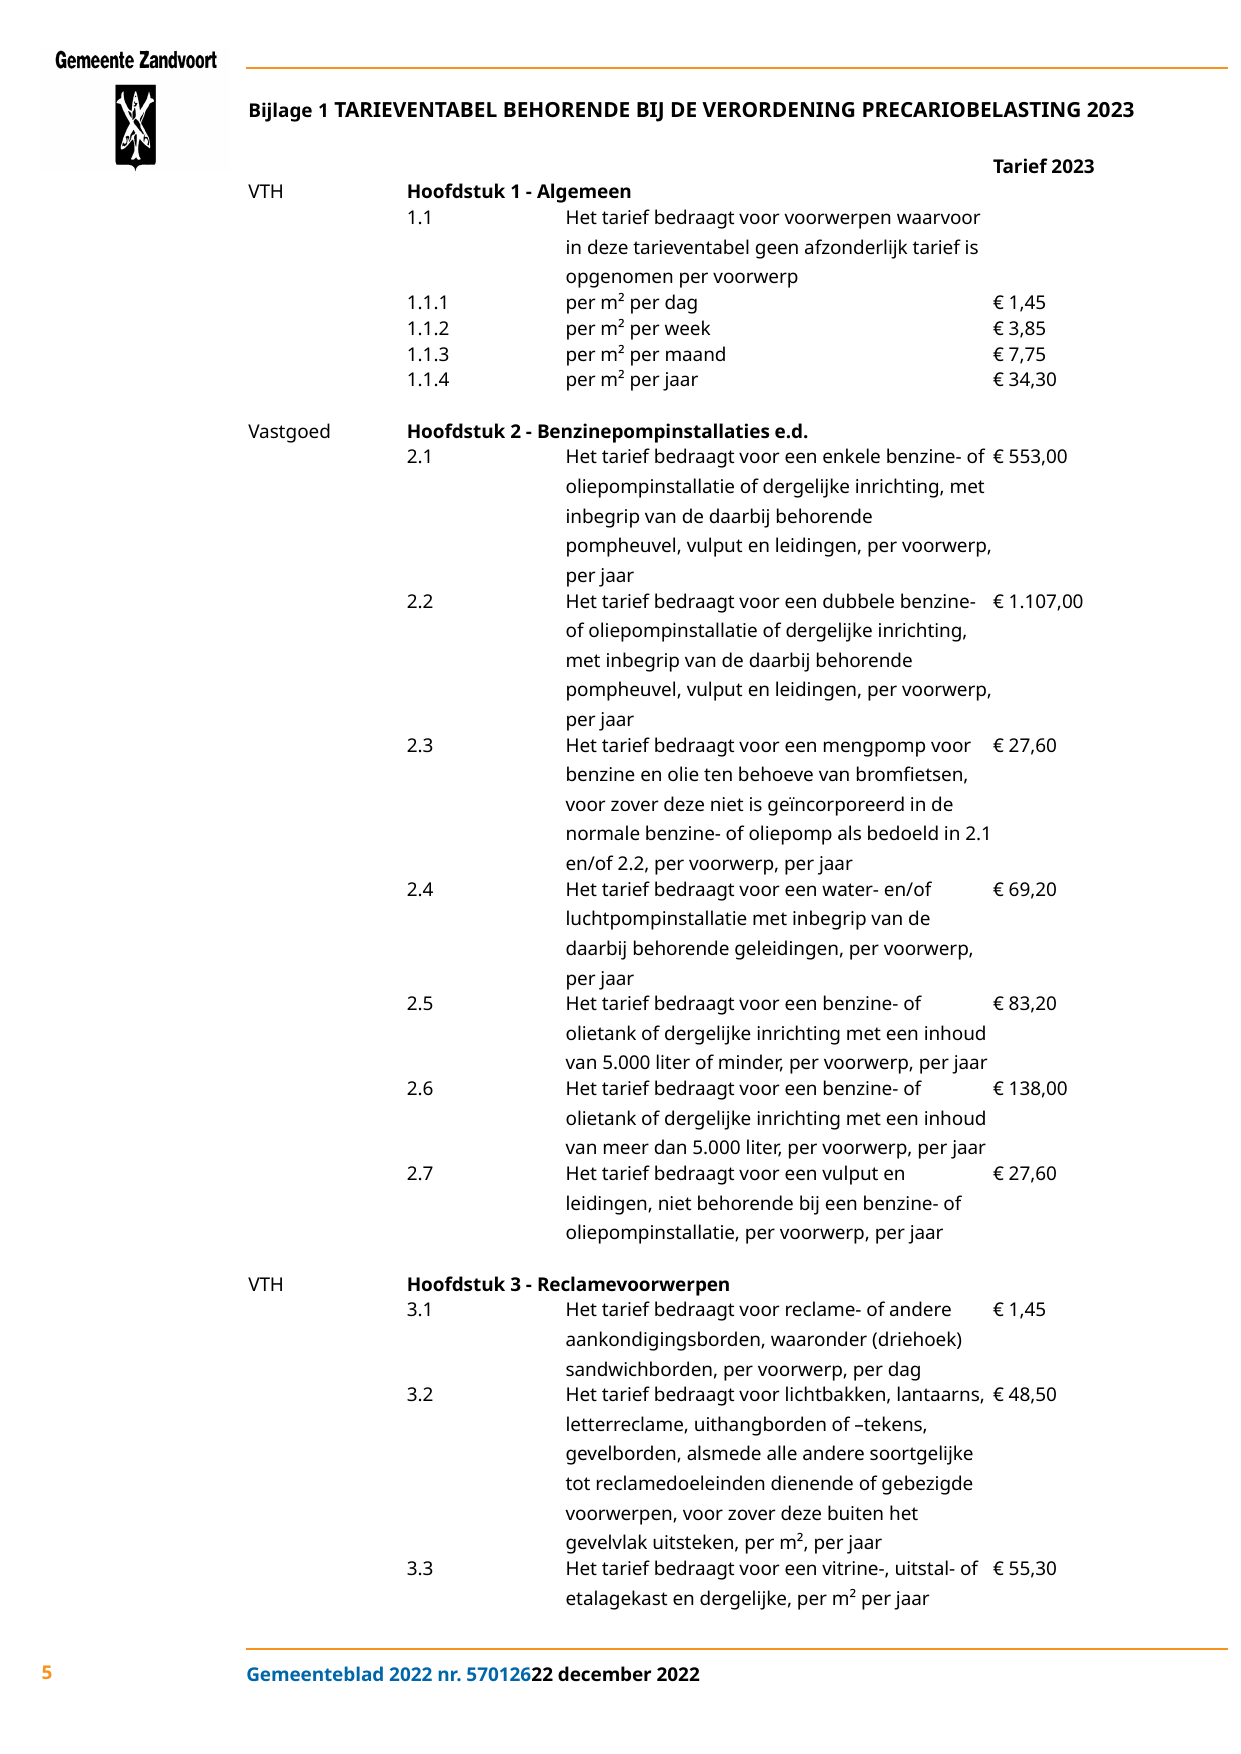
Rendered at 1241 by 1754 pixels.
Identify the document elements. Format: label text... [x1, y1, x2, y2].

table_cell 2.7 [407, 1160, 565, 1245]
table_cell [407, 392, 565, 418]
table_cell 1.1.1 [407, 289, 565, 315]
table_cell € 83,20 [993, 990, 1152, 1075]
table_cell [248, 1245, 407, 1271]
table_cell per m² per maand [565, 341, 993, 367]
table_cell Het tarief bedraagt voor een vitrine-, uitstal- of etalagekast en dergelijke, per m² per jaar [565, 1555, 993, 1610]
table_cell [248, 876, 407, 990]
table_cell [248, 341, 407, 367]
table_header [407, 153, 993, 179]
table_cell [248, 1381, 407, 1555]
table_header [248, 153, 407, 179]
table_cell per m² per dag [565, 289, 993, 315]
table_cell [248, 444, 407, 588]
table_cell € 55,30 [993, 1555, 1152, 1610]
table_cell Het tarief bedraagt voor voorwerpen waarvoor in deze tarieventabel geen afzonderlijk tarief is opgenomen per voorwerp [565, 205, 993, 289]
table_cell [407, 1245, 565, 1271]
table_cell [993, 179, 1152, 204]
table_cell € 553,00 [993, 444, 1152, 588]
table_cell [248, 205, 407, 289]
table_cell [248, 1297, 407, 1381]
table_cell [993, 418, 1152, 444]
table_cell [248, 732, 407, 876]
table_cell € 1,45 [993, 289, 1152, 315]
table_cell [993, 1271, 1152, 1297]
table_cell Het tarief bedraagt voor een enkele benzine- of oliepompinstallatie of dergelijke inrichting, met inbegrip van de daarbij behorende pompheuvel, vulput en leidingen, per voorwerp, per jaar [565, 444, 993, 588]
table_cell Het tarief bedraagt voor een water- en/of luchtpompinstallatie met inbegrip van de daarbij behorende geleidingen, per voorwerp, per jaar [565, 876, 993, 990]
table_cell Het tarief bedraagt voor een vulput en leidingen, niet behorende bij een benzine- of oliepompinstallatie, per voorwerp, per jaar [565, 1160, 993, 1245]
table_cell Het tarief bedraagt voor een benzine- of olietank of dergelijke inrichting met een inhoud van 5.000 liter of minder, per voorwerp, per jaar [565, 990, 993, 1075]
table_cell 3.3 [407, 1555, 565, 1610]
table_cell € 138,00 [993, 1075, 1152, 1160]
table_cell Vastgoed [248, 418, 407, 444]
table_cell 2.2 [407, 588, 565, 732]
table_cell VTH [248, 179, 407, 204]
table_cell € 3,85 [993, 315, 1152, 341]
table_cell [248, 1555, 407, 1610]
table_cell Het tarief bedraagt voor een dubbele benzine- of oliepompinstallatie of dergelijke inrichting, met inbegrip van de daarbij behorende pompheuvel, vulput en leidingen, per voorwerp, per jaar [565, 588, 993, 732]
table_cell [248, 990, 407, 1075]
table_cell 2.6 [407, 1075, 565, 1160]
table_cell € 27,60 [993, 732, 1152, 876]
table_cell € 48,50 [993, 1381, 1152, 1555]
table_cell per m² per week [565, 315, 993, 341]
table_cell 3.1 [407, 1297, 565, 1381]
table_cell 1.1.4 [407, 367, 565, 392]
table_cell € 1.107,00 [993, 588, 1152, 732]
table_cell 2.4 [407, 876, 565, 990]
table_header Tarief 2023 [993, 153, 1152, 179]
table_cell 2.1 [407, 444, 565, 588]
table_cell [565, 392, 993, 418]
table_cell [248, 588, 407, 732]
table_cell [565, 1245, 993, 1271]
table_cell 1.1 [407, 205, 565, 289]
text Bijlage 1 TARIEVENTABEL BEHORENDE BIJ DE VERORDENING PRECARIOBELASTING 2023 [248, 95, 1152, 123]
table_cell € 34,30 [993, 367, 1152, 392]
table_cell Hoofdstuk 3 - Reclamevoorwerpen [407, 1271, 993, 1297]
table_cell € 1,45 [993, 1297, 1152, 1381]
table_cell [248, 1075, 407, 1160]
table_cell [248, 315, 407, 341]
table_cell 2.5 [407, 990, 565, 1075]
table_cell [248, 392, 407, 418]
table_cell [248, 367, 407, 392]
table_cell [993, 1245, 1152, 1271]
picture [41, 47, 231, 172]
table_cell Hoofdstuk 2 - Benzinepompinstallaties e.d. [407, 418, 993, 444]
table_cell Het tarief bedraagt voor een benzine- of olietank of dergelijke inrichting met een inhoud van meer dan 5.000 liter, per voorwerp, per jaar [565, 1075, 993, 1160]
table_cell € 27,60 [993, 1160, 1152, 1245]
table_cell 3.2 [407, 1381, 565, 1555]
table_cell Het tarief bedraagt voor lichtbakken, lantaarns, letterreclame, uithangborden of –tekens, gevelborden, alsmede alle andere soortgelijke tot reclamedoeleinden dienende of gebezigde voorwerpen, voor zover deze buiten het gevelvlak uitsteken, per m², per jaar [565, 1381, 993, 1555]
table_cell Hoofdstuk 1 - Algemeen [407, 179, 993, 204]
table_cell VTH [248, 1271, 407, 1297]
table_cell 1.1.3 [407, 341, 565, 367]
table_cell € 69,20 [993, 876, 1152, 990]
table_cell 1.1.2 [407, 315, 565, 341]
table_cell per m² per jaar [565, 367, 993, 392]
table_cell Het tarief bedraagt voor reclame- of andere aankondigingsborden, waaronder (driehoek) sandwichborden, per voorwerp, per dag [565, 1297, 993, 1381]
table_cell [993, 392, 1152, 418]
table_cell [248, 289, 407, 315]
table_cell 2.3 [407, 732, 565, 876]
table_cell [248, 1160, 407, 1245]
table_cell [993, 205, 1152, 289]
table_cell € 7,75 [993, 341, 1152, 367]
table_cell Het tarief bedraagt voor een mengpomp voor benzine en olie ten behoeve van bromfietsen, voor zover deze niet is geïncorporeerd in de normale benzine- of oliepomp als bedoeld in 2.1 en/of 2.2, per voorwerp, per jaar [565, 732, 993, 876]
